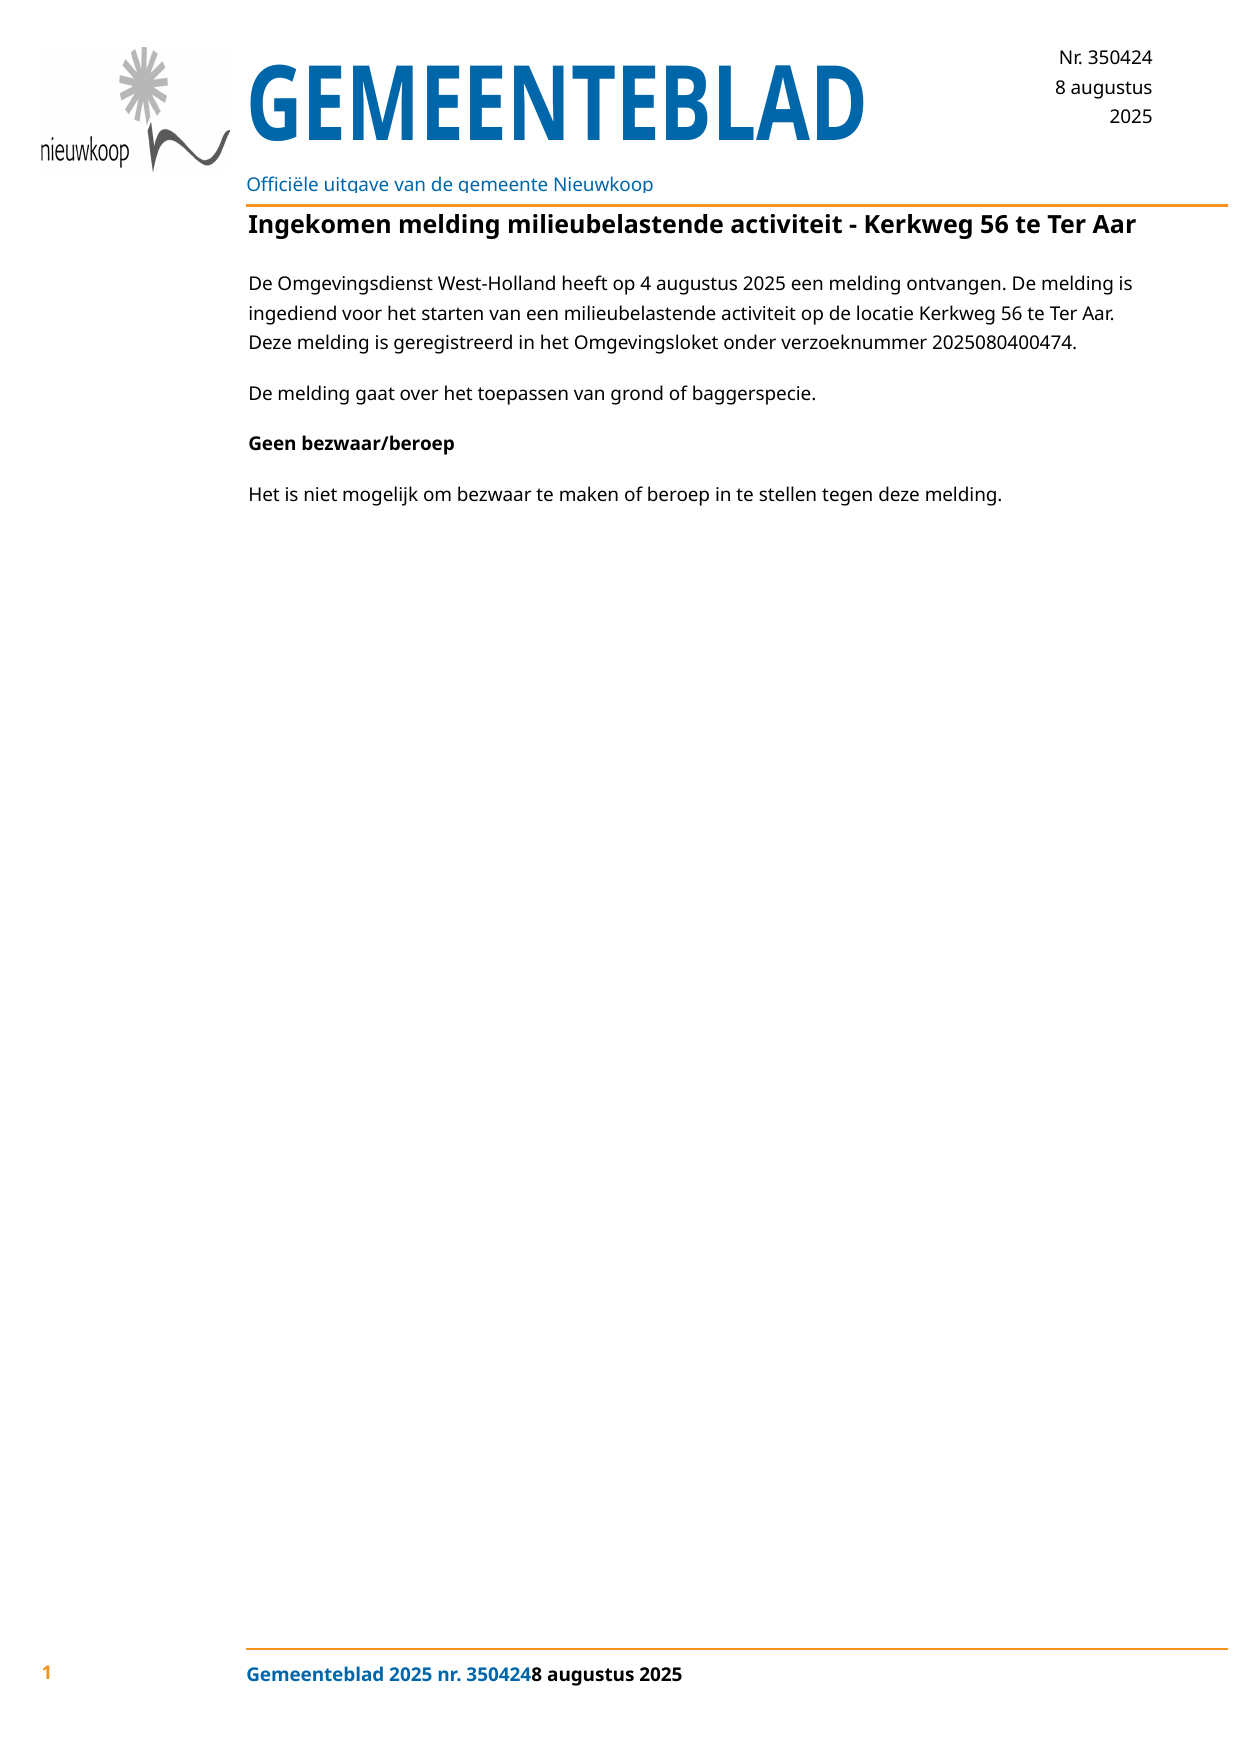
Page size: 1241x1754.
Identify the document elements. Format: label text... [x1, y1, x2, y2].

text De Omgevingsdienst West-Holland heeft op 4 augustus 2025 een melding ontvangen. De melding is ingediend voor het starten van een milieubelastende activiteit op de locatie Kerkweg 56 te Ter Aar. Deze melding is geregistreerd in het Omgevingsloket onder verzoeknummer 2025080400474. [248, 270, 1152, 355]
text Ingekomen melding milieubelastende activiteit - Kerkweg 56 te Ter Aar [248, 207, 1152, 241]
text Het is niet mogelijk om bezwaar te maken of beroep in te stellen tegen deze melding. [248, 481, 1152, 506]
picture [41, 47, 231, 172]
text Geen bezwaar/beroep [248, 430, 1152, 456]
text De melding gaat over het toepassen van grond of baggerspecie. [248, 380, 1152, 406]
